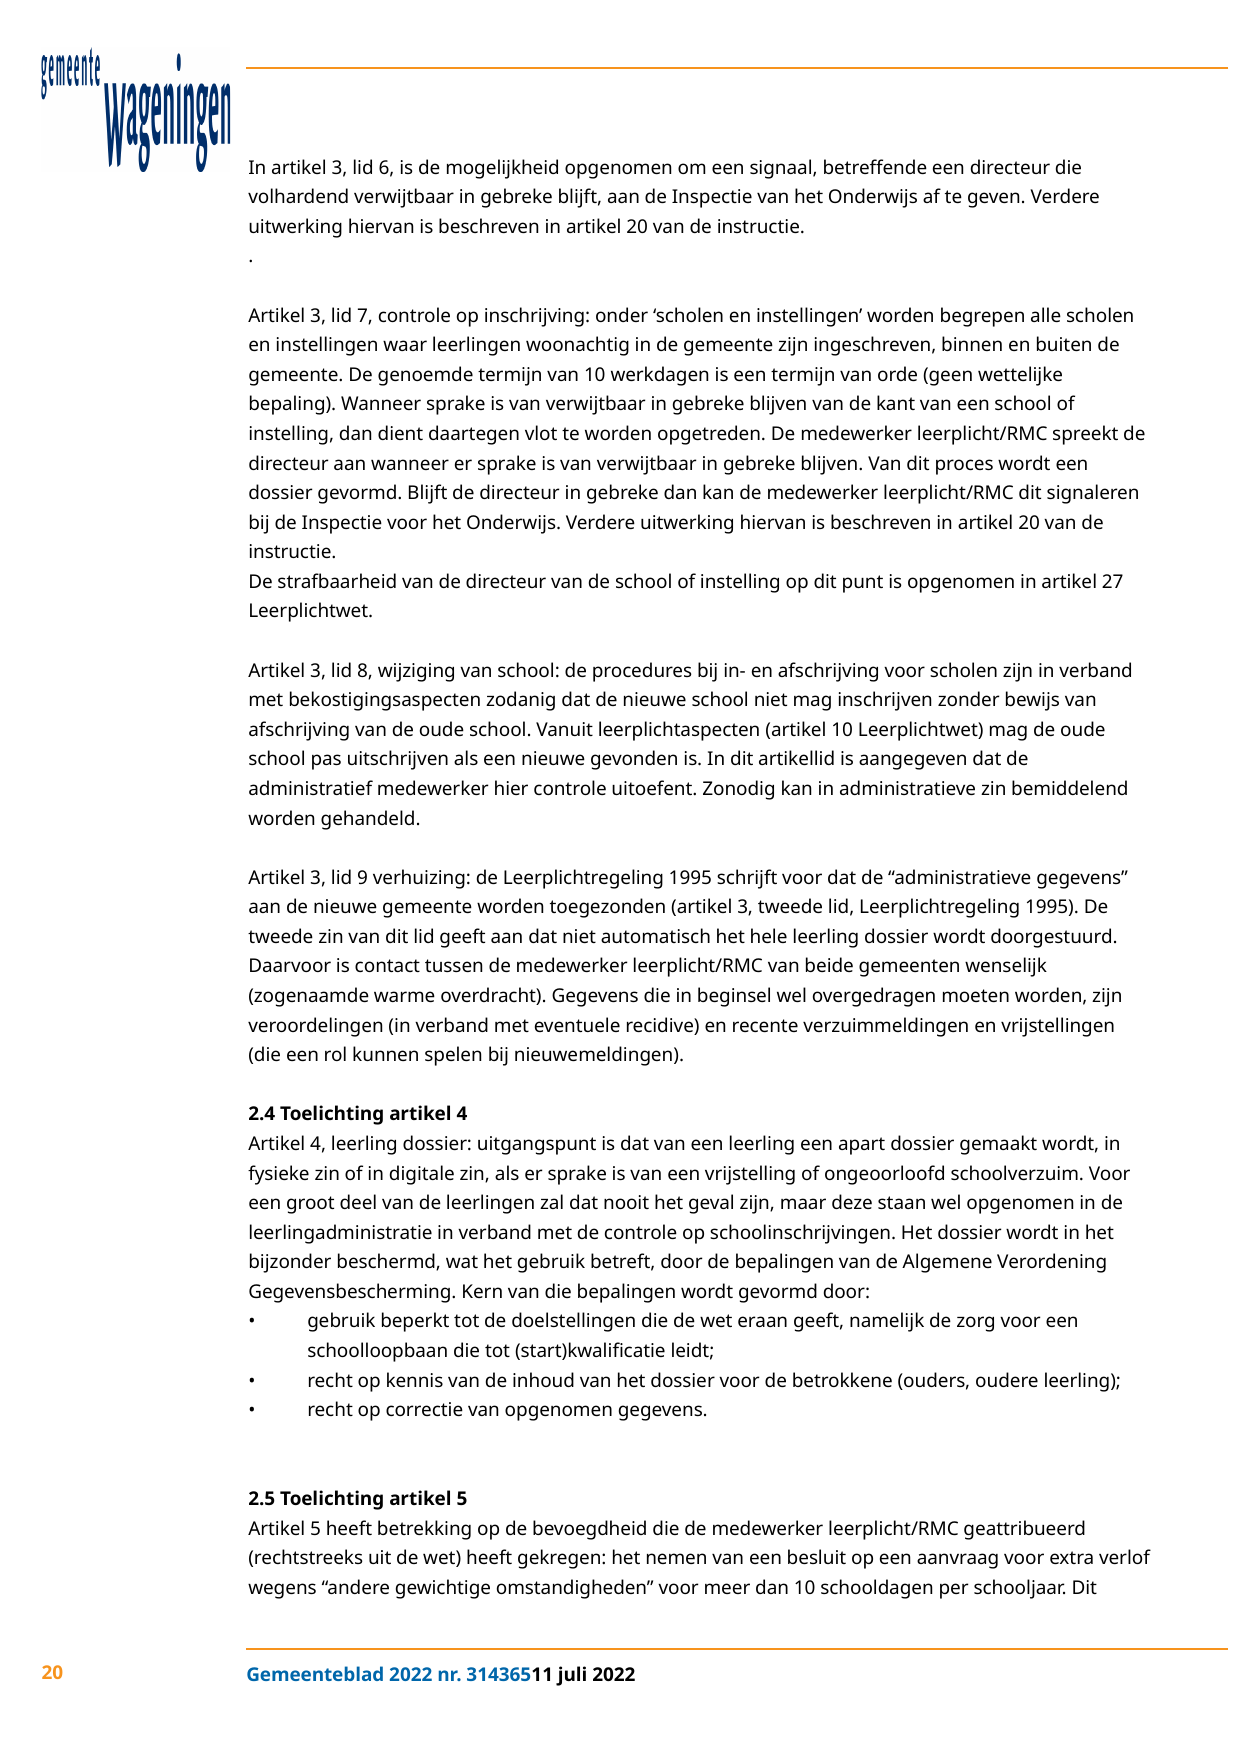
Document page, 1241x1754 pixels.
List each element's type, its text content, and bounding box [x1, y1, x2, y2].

text . [248, 243, 1152, 268]
text Artikel 4, leerling dossier: uitgangspunt is dat van een leerling een apart dossier gemaakt wordt, in fysieke zin of in digitale zin, als er sprake is van een vrijstelling of ongeoorloofd schoolverzuim. Voor een groot deel van de leerlingen zal dat nooit het geval zijn, maar deze staan wel opgenomen in de leerlingadministratie in verband met de controle op schoolinschrijvingen. Het dossier wordt in het bijzonder beschermd, wat het gebruik betreft, door de bepalingen van de Algemene Verordening Gegevensbescherming. Kern van die bepalingen wordt gevormd door: [248, 1130, 1152, 1304]
picture [41, 47, 231, 172]
text 2.4 Toelichting artikel 4 [248, 1101, 1152, 1126]
list recht op correctie van opgenomen gegevens. [248, 1396, 1152, 1422]
text Artikel 3, lid 8, wijziging van school: de procedures bij in- en afschrijving voor scholen zijn in verband met bekostigingsaspecten zodanig dat de nieuwe school niet mag inschrijven zonder bewijs van afschrijving van de oude school. Vanuit leerplichtaspecten (artikel 10 Leerplichtwet) mag de oude school pas uitschrijven als een nieuwe gevonden is. In dit artikellid is aangegeven dat de administratief medewerker hier controle uitoefent. Zonodig kan in administratieve zin bemiddelend worden gehandeld. [248, 657, 1152, 831]
text De strafbaarheid van de directeur van de school of instelling op dit punt is opgenomen in artikel 27 Leerplichtwet. [248, 568, 1152, 623]
text Artikel 3, lid 7, controle op inschrijving: onder ‘scholen en instellingen’ worden begrepen alle scholen en instellingen waar leerlingen woonachtig in de gemeente zijn ingeschreven, binnen en buiten de gemeente. De genoemde termijn van 10 werkdagen is een termijn van orde (geen wettelijke bepaling). Wanneer sprake is van verwijtbaar in gebreke blijven van de kant van een school of instelling, dan dient daartegen vlot te worden opgetreden. De medewerker leerplicht/RMC spreekt de directeur aan wanneer er sprake is van verwijtbaar in gebreke blijven. Van dit proces wordt een dossier gevormd. Blijft de directeur in gebreke dan kan de medewerker leerplicht/RMC dit signaleren bij de Inspectie voor het Onderwijs. Verdere uitwerking hiervan is beschreven in artikel 20 van de instructie. [248, 302, 1152, 564]
list gebruik beperkt tot de doelstellingen die de wet eraan geeft, namelijk de zorg voor een schoolloopbaan die tot (start)kwalificatie leidt; [248, 1308, 1152, 1363]
text 2.5 Toelichting artikel 5 [248, 1485, 1152, 1511]
text Artikel 5 heeft betrekking op de bevoegdheid die de medewerker leerplicht/RMC geattribueerd (rechtstreeks uit de wet) heeft gekregen: het nemen van een besluit op een aanvraag voor extra verlof wegens “andere gewichtige omstandigheden” voor meer dan 10 schooldagen per schooljaar. Dit [248, 1515, 1152, 1600]
text Artikel 3, lid 9 verhuizing: de Leerplichtregeling 1995 schrijft voor dat de “administratieve gegevens” aan de nieuwe gemeente worden toegezonden (artikel 3, tweede lid, Leerplichtregeling 1995). De tweede zin van dit lid geeft aan dat niet automatisch het hele leerling dossier wordt doorgestuurd. Daarvoor is contact tussen de medewerker leerplicht/RMC van beide gemeenten wenselijk (zogenaamde warme overdracht). Gegevens die in beginsel wel overgedragen moeten worden, zijn veroordelingen (in verband met eventuele recidive) en recente verzuimmeldingen en vrijstellingen (die een rol kunnen spelen bij nieuwemeldingen). [248, 864, 1152, 1067]
text In artikel 3, lid 6, is de mogelijkheid opgenomen om een signaal, betreffende een directeur die volhardend verwijtbaar in gebreke blijft, aan de Inspectie van het Onderwijs af te geven. Verdere uitwerking hiervan is beschreven in artikel 20 van de instructie. [248, 154, 1152, 239]
list recht op kennis van de inhoud van het dossier voor de betrokkene (ouders, oudere leerling); [248, 1367, 1152, 1393]
